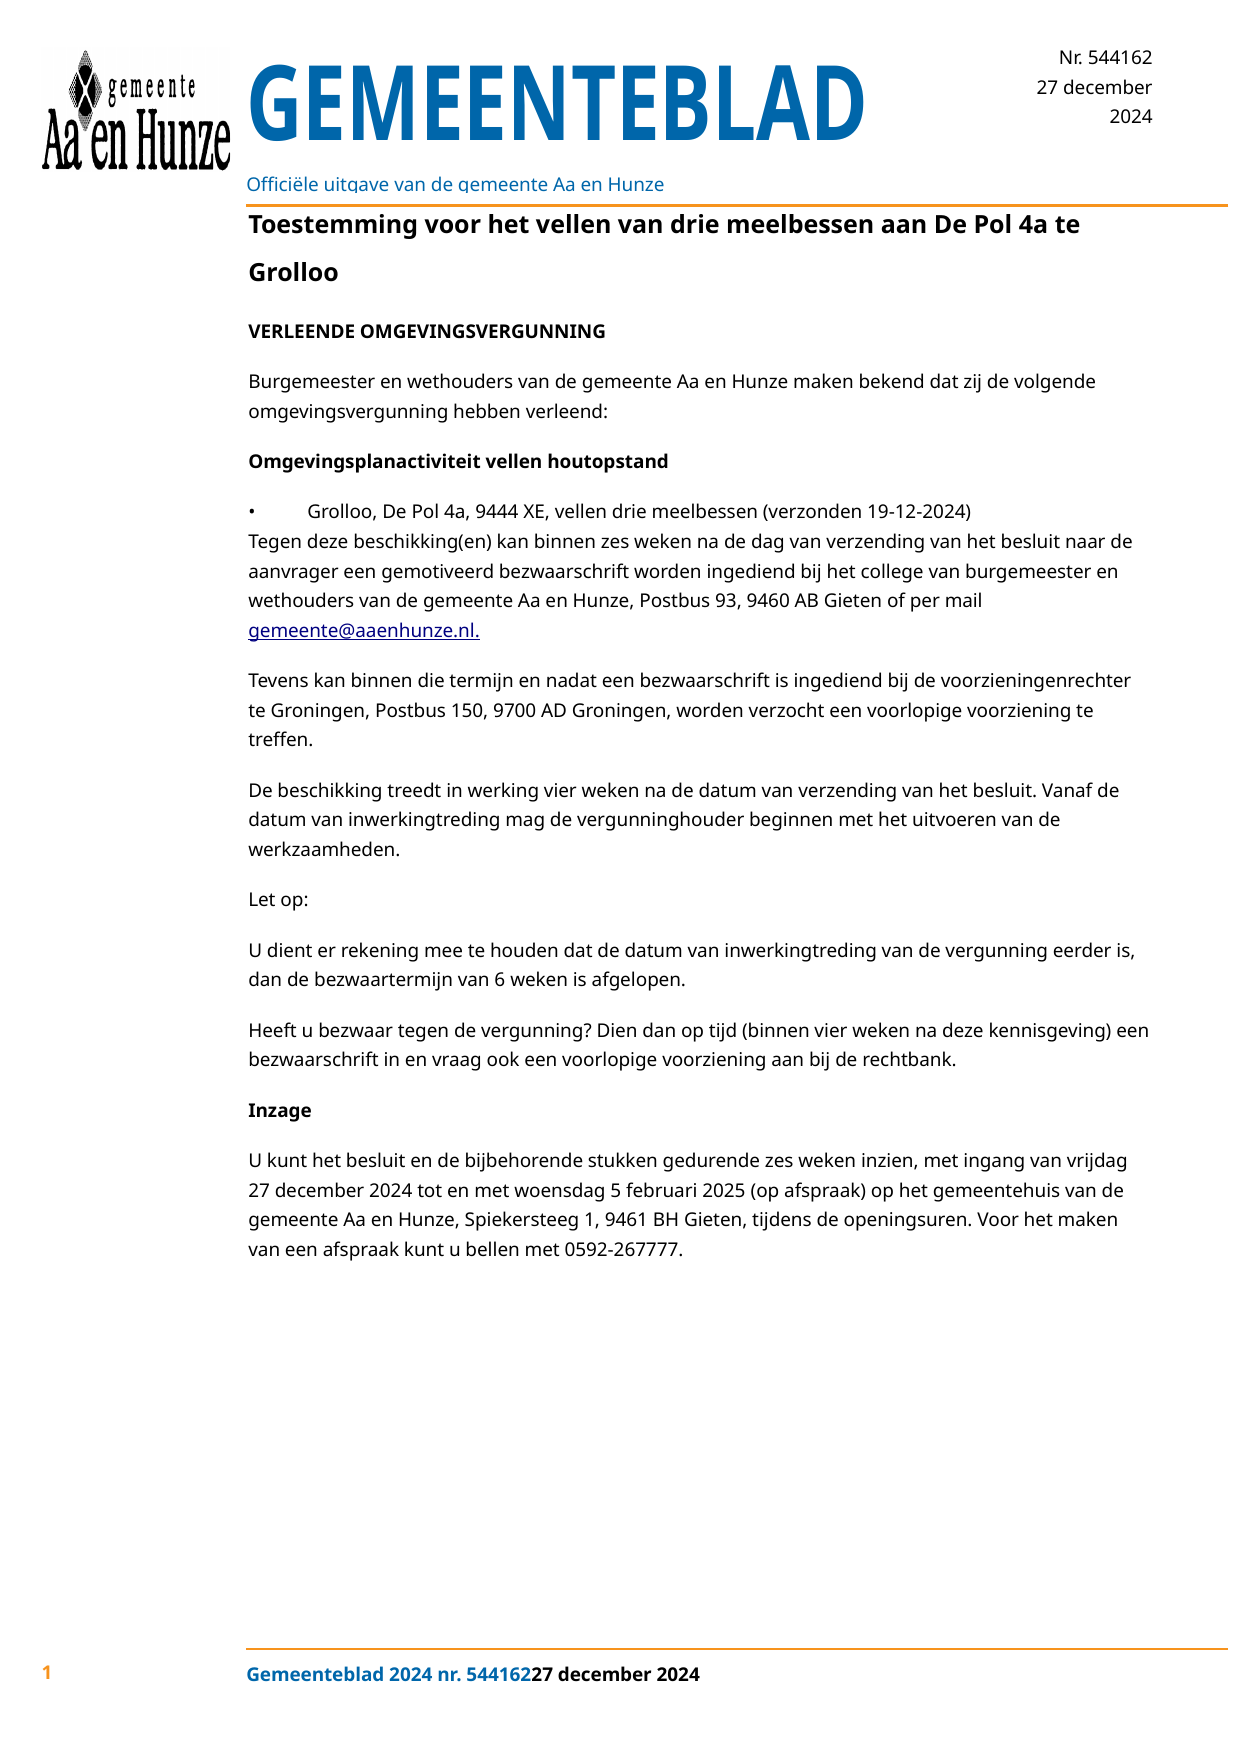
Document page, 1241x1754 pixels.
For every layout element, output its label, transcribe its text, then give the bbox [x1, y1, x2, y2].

text De beschikking treedt in werking vier weken na de datum van verzending van het besluit. Vanaf de datum van inwerkingtreding mag de vergunninghouder beginnen met het uitvoeren van de werkzaamheden. [248, 777, 1152, 862]
text Tevens kan binnen die termijn en nadat een bezwaarschrift is ingediend bij de voorzieningenrechter te Groningen, Postbus 150, 9700 AD Groningen, worden verzocht een voorlopige voorziening te treffen. [248, 667, 1152, 752]
text Toestemming voor het vellen van drie meelbessen aan De Pol 4a te Grolloo [248, 207, 1152, 288]
text Tegen deze beschikking(en) kan binnen zes weken na de dag van verzending van het besluit naar de aanvrager een gemotiveerd bezwaarschrift worden ingediend bij het college van burgemeester en wethouders van de gemeente Aa en Hunze, Postbus 93, 9460 AB Gieten of per mail gemeente@aaenhunze.nl. [248, 528, 1152, 643]
text Heeft u bezwaar tegen de vergunning? Dien dan op tijd (binnen vier weken na deze kennisgeving) een bezwaarschrift in en vraag ook een voorlopige voorziening aan bij de rechtbank. [248, 1017, 1152, 1072]
list Grolloo, De Pol 4a, 9444 XE, vellen drie meelbessen (verzonden 19-12-2024) [248, 499, 1152, 524]
text Burgemeester en wethouders van de gemeente Aa en Hunze maken bekend dat zij de volgende omgevingsvergunning hebben verleend: [248, 368, 1152, 424]
text U kunt het besluit en de bijbehorende stukken gedurende zes weken inzien, met ingang van vrijdag 27 december 2024 tot en met woensdag 5 februari 2025 (op afspraak) op het gemeentehuis van de gemeente Aa en Hunze, Spiekersteeg 1, 9461 BH Gieten, tijdens de openingsuren. Voor het maken van een afspraak kunt u bellen met 0592-267777. [248, 1147, 1152, 1262]
text VERLEENDE OMGEVINGSVERGUNNING [248, 318, 1152, 344]
text U dient er rekening mee te houden dat de datum van inwerkingtreding van de vergunning eerder is, dan de bezwaartermijn van 6 weken is afgelopen. [248, 937, 1152, 992]
text Omgevingsplanactiviteit vellen houtopstand [248, 448, 1152, 474]
text Inzage [248, 1097, 1152, 1123]
picture [41, 47, 231, 172]
text Let op: [248, 887, 1152, 912]
